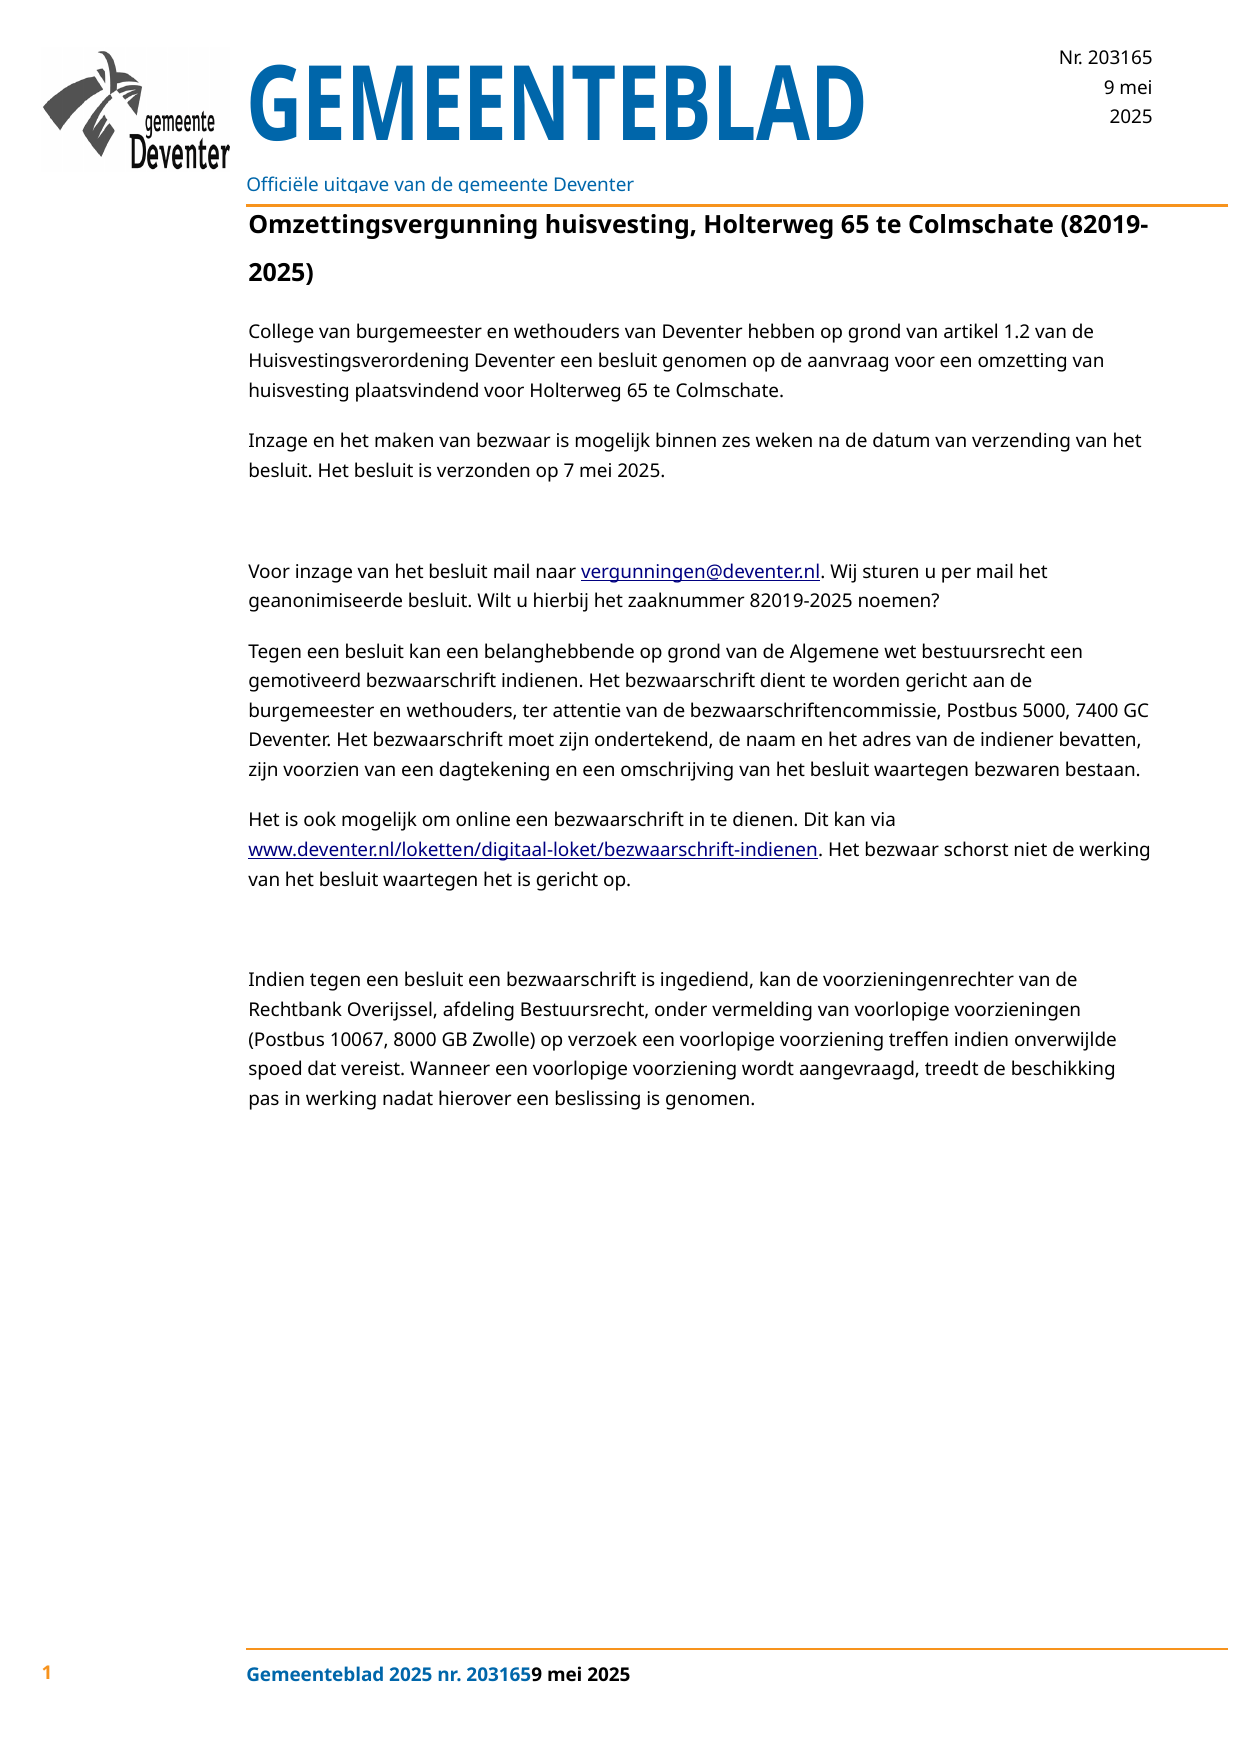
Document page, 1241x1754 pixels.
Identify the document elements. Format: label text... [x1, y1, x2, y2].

text Indien tegen een besluit een bezwaarschrift is ingediend, kan de voorzieningenrechter van de Rechtbank Overijssel, afdeling Bestuursrecht, onder vermelding van voorlopige voorzieningen (Postbus 10067, 8000 GB Zwolle) op verzoek een voorlopige voorziening treffen indien onverwijlde spoed dat vereist. Wanneer een voorlopige voorziening wordt aangevraagd, treedt de beschikking pas in werking nadat hierover een beslissing is genomen. [248, 967, 1152, 1111]
text Omzettingsvergunning huisvesting, Holterweg 65 te Colmschate (82019-2025) [248, 207, 1152, 288]
picture [41, 47, 231, 172]
text Inzage en het maken van bezwaar is mogelijk binnen zes weken na de datum van verzending van het besluit. Het besluit is verzonden op 7 mei 2025. [248, 427, 1152, 483]
text College van burgemeester en wethouders van Deventer hebben op grond van artikel 1.2 van de Huisvestingsverordening Deventer een besluit genomen op de aanvraag voor een omzetting van huisvesting plaatsvindend voor Holterweg 65 te Colmschate. [248, 318, 1152, 403]
text Voor inzage van het besluit mail naar vergunningen@deventer.nl. Wij sturen u per mail het geanonimiseerde besluit. Wilt u hierbij het zaaknummer 82019-2025 noemen? [248, 558, 1152, 613]
text Het is ook mogelijk om online een bezwaarschrift in te dienen. Dit kan via www.deventer.nl/loketten/digitaal-loket/bezwaarschrift-indienen. Het bezwaar schorst niet de werking van het besluit waartegen het is gericht op. [248, 807, 1152, 892]
text Tegen een besluit kan een belanghebbende op grond van de Algemene wet bestuursrecht een gemotiveerd bezwaarschrift indienen. Het bezwaarschrift dient te worden gericht aan de burgemeester en wethouders, ter attentie van de bezwaarschriftencommissie, Postbus 5000, 7400 GC Deventer. Het bezwaarschrift moet zijn ondertekend, de naam en het adres van de indiener bevatten, zijn voorzien van een dagtekening en een omschrijving van het besluit waartegen bezwaren bestaan. [248, 638, 1152, 782]
